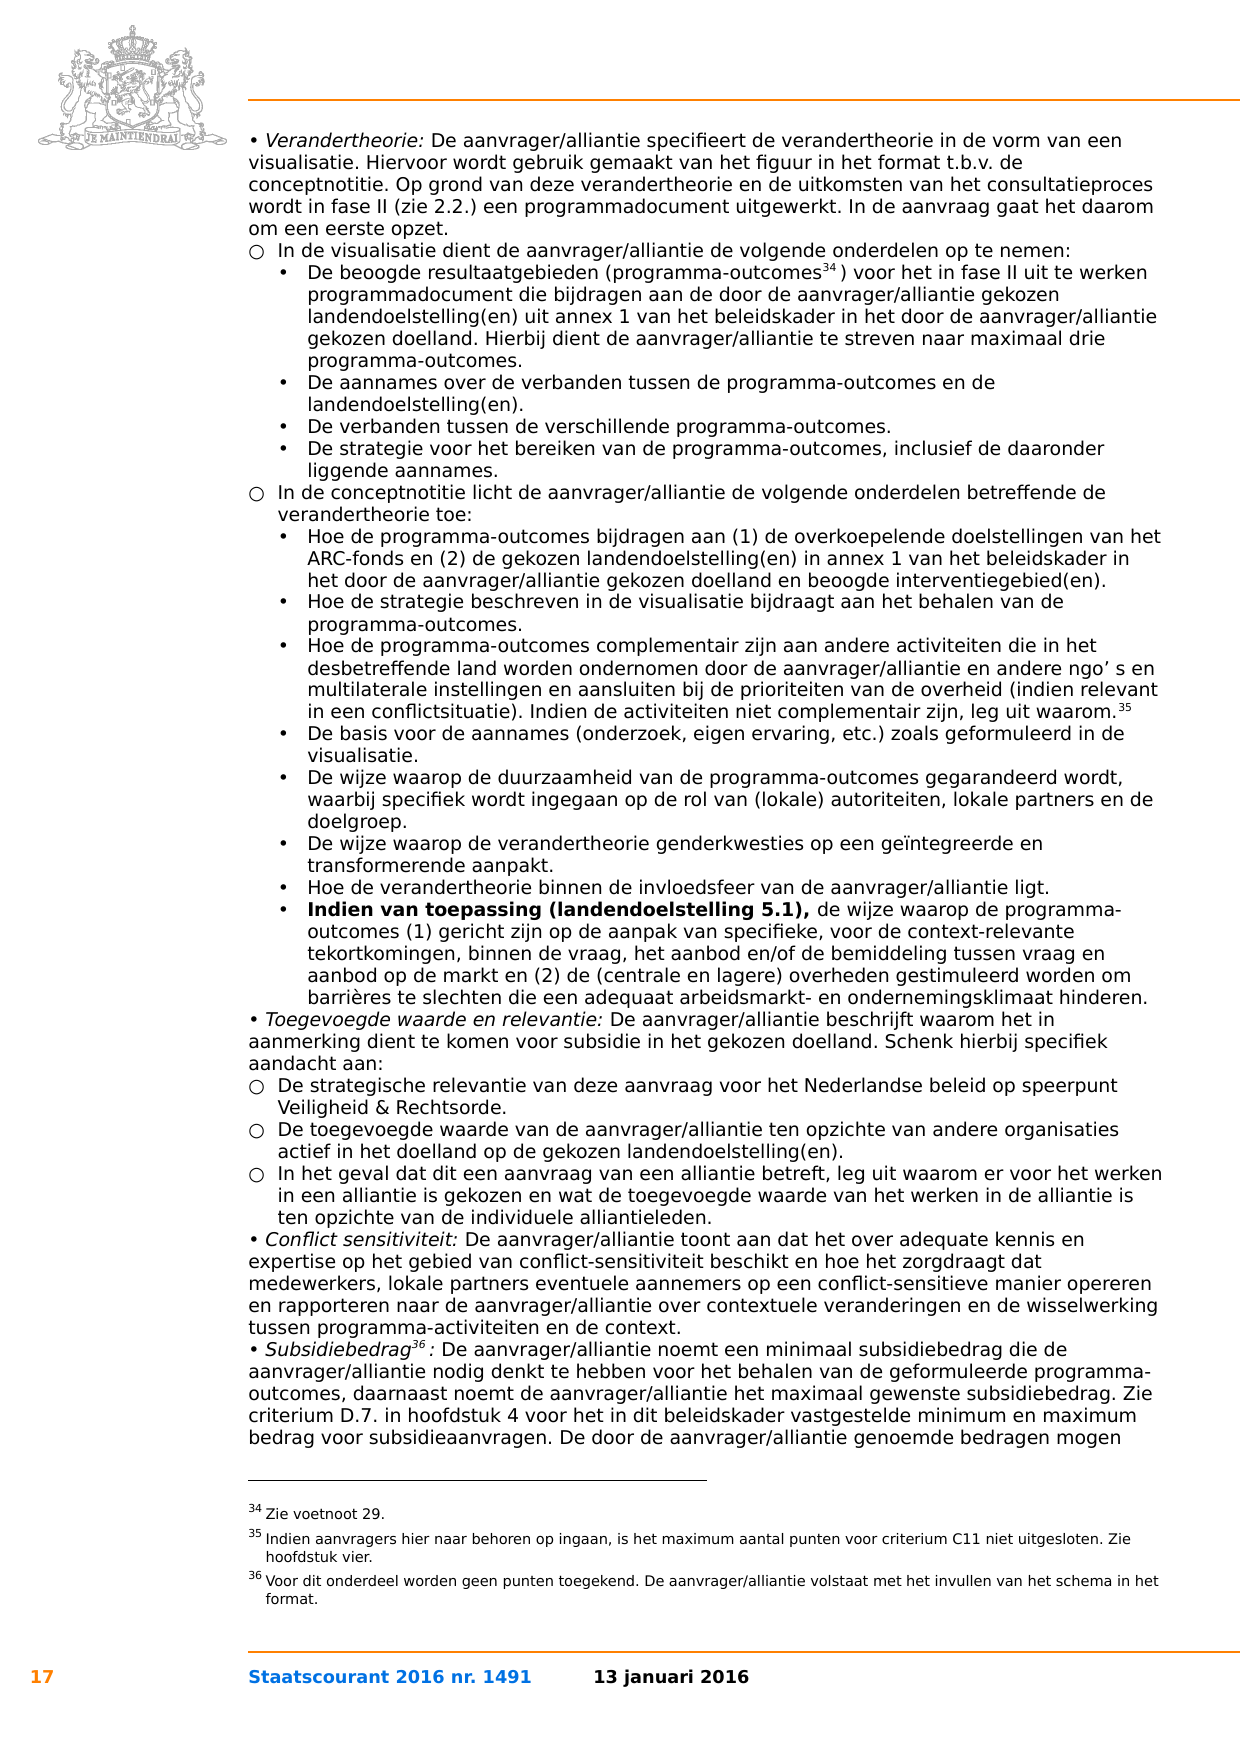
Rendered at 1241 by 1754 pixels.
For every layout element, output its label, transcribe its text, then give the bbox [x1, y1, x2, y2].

text • Hoe de programma-outcomes complementair zijn aan andere activiteiten die in het desbetreffende land worden ondernomen door de aanvrager/alliantie en andere ngo’ s en multilaterale instellingen en aansluiten bij de prioriteiten van de overheid (indien relevant in een conflictsituatie). Indien de activiteiten niet complementair zijn, leg uit waarom. [278, 635, 1163, 723]
text • Verandertheorie: De aanvrager/alliantie specifieert de verandertheorie in de vorm van een visualisatie. Hiervoor wordt gebruik gemaakt van het figuur in het format t.b.v. de conceptnotitie. Op grond van deze verandertheorie en de uitkomsten van het consultatieproces wordt in fase II (zie 2.2.) een programmadocument uitgewerkt. In de aanvraag gaat het daarom om een eerste opzet. [248, 130, 1163, 240]
text • De basis voor de aannames (onderzoek, eigen ervaring, etc.) zoals geformuleerd in de visualisatie. [278, 723, 1163, 767]
text Indien aanvragers hier naar behoren op ingaan, is het maximum aantal punten voor criterium C11 niet uitgesloten. Zie hoofdstuk vier. [248, 1527, 1163, 1566]
text • De strategie voor het bereiken van de programma-outcomes, inclusief de daaronder liggende aannames. [278, 438, 1163, 482]
text Zie voetnoot 29. [248, 1502, 1163, 1524]
text • Subsidiebedrag: De aanvrager/alliantie noemt een minimaal subsidiebedrag die de aanvrager/alliantie nodig denkt te hebben voor het behalen van de geformuleerde programma-outcomes, daarnaast noemt de aanvrager/alliantie het maximaal gewenste subsidiebedrag. Zie criterium D.7. in hoofdstuk 4 voor het in dit beleidskader vastgestelde minimum en maximum bedrag voor subsidieaanvragen. De door de aanvrager/alliantie genoemde bedragen mogen [248, 1339, 1163, 1449]
text • De aannames over de verbanden tussen de programma-outcomes en de landendoelstelling(en). [278, 372, 1163, 416]
picture [38, 25, 227, 150]
text • Hoe de strategie beschreven in de visualisatie bijdraagt aan het behalen van de programma-outcomes. [278, 591, 1163, 635]
text Voor dit onderdeel worden geen punten toegekend. De aanvrager/alliantie volstaat met het invullen van het schema in het format. [248, 1569, 1163, 1608]
text ○ De strategische relevantie van deze aanvraag voor het Nederlandse beleid op speerpunt Veiligheid & Rechtsorde. [248, 1075, 1163, 1119]
text • Indien van toepassing (landendoelstelling 5.1), de wijze waarop de programma-outcomes (1) gericht zijn op de aanpak van specifieke, voor de context-relevante tekortkomingen, binnen de vraag, het aanbod en/of de bemiddeling tussen vraag en aanbod op de markt en (2) de (centrale en lagere) overheden gestimuleerd worden om barrières te slechten die een adequaat arbeidsmarkt- en ondernemingsklimaat hinderen. [278, 899, 1163, 1009]
text • De wijze waarop de verandertheorie genderkwesties op een geïntegreerde en transformerende aanpakt. [278, 833, 1163, 877]
text ○ In de conceptnotitie licht de aanvrager/alliantie de volgende onderdelen betreffende de verandertheorie toe: [248, 482, 1163, 526]
text • Toegevoegde waarde en relevantie: De aanvrager/alliantie beschrijft waarom het in aanmerking dient te komen voor subsidie in het gekozen doelland. Schenk hierbij specifiek aandacht aan: [248, 1009, 1163, 1075]
text ○ In het geval dat dit een aanvraag van een alliantie betreft, leg uit waarom er voor het werken in een alliantie is gekozen en wat de toegevoegde waarde van het werken in de alliantie is ten opzichte van de individuele alliantieleden. [248, 1163, 1163, 1229]
text ○ De toegevoegde waarde van de aanvrager/alliantie ten opzichte van andere organisaties actief in het doelland op de gekozen landendoelstelling(en). [248, 1119, 1163, 1163]
text ○ In de visualisatie dient de aanvrager/alliantie de volgende onderdelen op te nemen: [248, 240, 1163, 262]
text • De beoogde resultaatgebieden (programma-outcomes) voor het in fase II uit te werken programmadocument die bijdragen aan de door de aanvrager/alliantie gekozen landendoelstelling(en) uit annex 1 van het beleidskader in het door de aanvrager/alliantie gekozen doelland. Hierbij dient de aanvrager/alliantie te streven naar maximaal drie programma-outcomes. [278, 262, 1163, 372]
text • De wijze waarop de duurzaamheid van de programma-outcomes gegarandeerd wordt, waarbij specifiek wordt ingegaan op de rol van (lokale) autoriteiten, lokale partners en de doelgroep. [278, 767, 1163, 833]
text • Hoe de programma-outcomes bijdragen aan (1) de overkoepelende doelstellingen van het ARC-fonds en (2) de gekozen landendoelstelling(en) in annex 1 van het beleidskader in het door de aanvrager/alliantie gekozen doelland en beoogde interventiegebied(en). [278, 526, 1163, 591]
text • Hoe de verandertheorie binnen de invloedsfeer van de aanvrager/alliantie ligt. [278, 877, 1163, 899]
text • Conflict sensitiviteit: De aanvrager/alliantie toont aan dat het over adequate kennis en expertise op het gebied van conflict-sensitiviteit beschikt en hoe het zorgdraagt dat medewerkers, lokale partners eventuele aannemers op een conflict-sensitieve manier opereren en rapporteren naar de aanvrager/alliantie over contextuele veranderingen en de wisselwerking tussen programma-activiteiten en de context. [248, 1229, 1163, 1339]
text • De verbanden tussen de verschillende programma-outcomes. [278, 416, 1163, 438]
